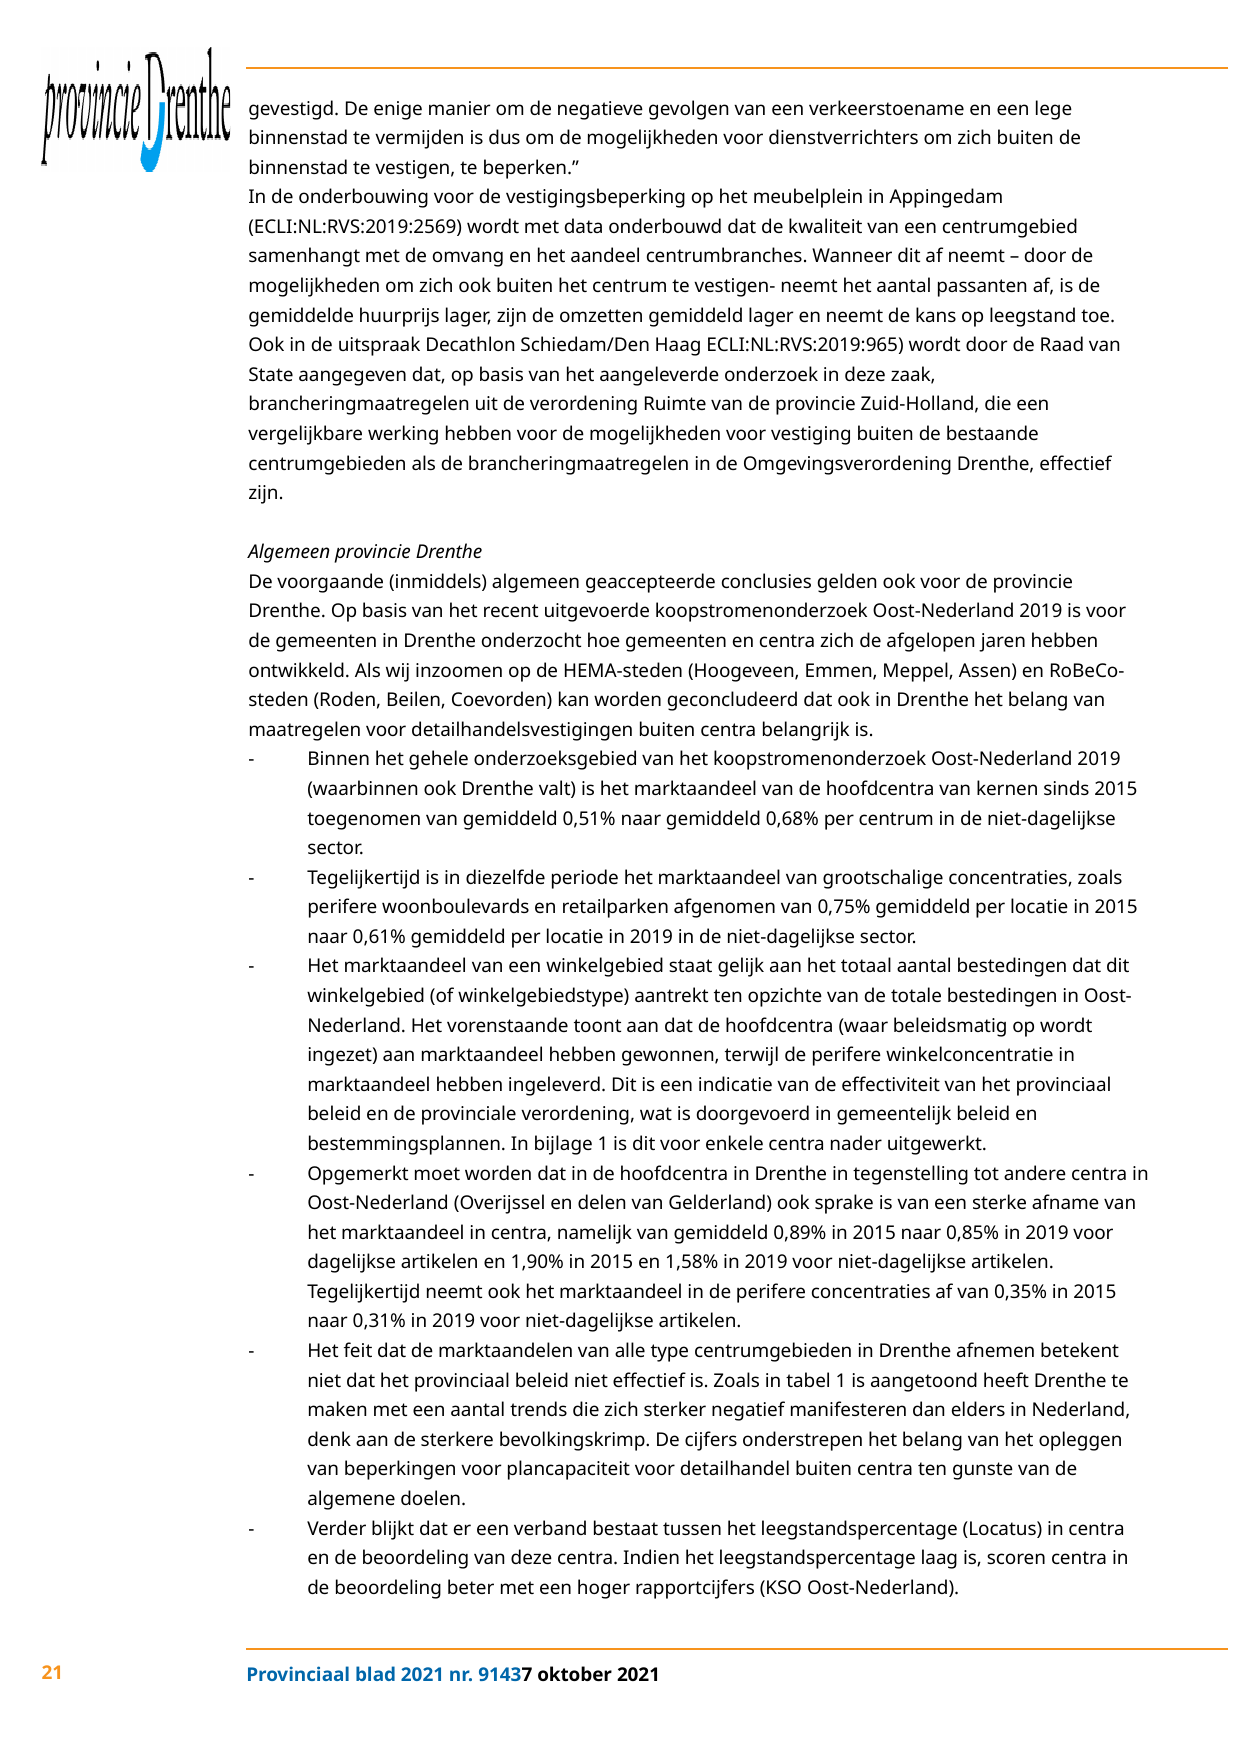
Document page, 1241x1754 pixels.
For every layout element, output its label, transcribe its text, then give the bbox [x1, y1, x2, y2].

list Tegelijkertijd is in diezelfde periode het marktaandeel van grootschalige concentraties, zoals perifere woonboulevards en retailparken afgenomen van 0,75% gemiddeld per locatie in 2015 naar 0,61% gemiddeld per locatie in 2019 in de niet-dagelijkse sector. [248, 864, 1152, 949]
list Verder blijkt dat er een verband bestaat tussen het leegstandspercentage (Locatus) in centra en de beoordeling van deze centra. Indien het leegstandspercentage laag is, scoren centra in de beoordeling beter met een hoger rapportcijfers (KSO Oost-Nederland). [248, 1515, 1152, 1600]
text gevestigd. De enige manier om de negatieve gevolgen van een verkeerstoename en een lege binnenstad te vermijden is dus om de mogelijkheden voor dienstverrichters om zich buiten de binnenstad te vestigen, te beperken.” [248, 95, 1152, 180]
list Het marktaandeel van een winkelgebied staat gelijk aan het totaal aantal bestedingen dat dit winkelgebied (of winkelgebiedstype) aantrekt ten opzichte van de totale bestedingen in Oost-Nederland. Het vorenstaande toont aan dat de hoofdcentra (waar beleidsmatig op wordt ingezet) aan marktaandeel hebben gewonnen, terwijl de perifere winkelconcentratie in marktaandeel hebben ingeleverd. Dit is een indicatie van de effectiviteit van het provinciaal beleid en de provinciale verordening, wat is doorgevoerd in gemeentelijk beleid en bestemmingsplannen. In bijlage 1 is dit voor enkele centra nader uitgewerkt. [248, 953, 1152, 1156]
list Opgemerkt moet worden dat in de hoofdcentra in Drenthe in tegenstelling tot andere centra in Oost-Nederland (Overijssel en delen van Gelderland) ook sprake is van een sterke afname van het marktaandeel in centra, namelijk van gemiddeld 0,89% in 2015 naar 0,85% in 2019 voor dagelijkse artikelen en 1,90% in 2015 en 1,58% in 2019 voor niet-dagelijkse artikelen. Tegelijkertijd neemt ook het marktaandeel in de perifere concentraties af van 0,35% in 2015 naar 0,31% in 2019 voor niet-dagelijkse artikelen. [248, 1160, 1152, 1333]
text In de onderbouwing voor de vestigingsbeperking op het meubelplein in Appingedam (ECLI:NL:RVS:2019:2569) wordt met data onderbouwd dat de kwaliteit van een centrumgebied samenhangt met de omvang en het aandeel centrumbranches. Wanneer dit af neemt – door de mogelijkheden om zich ook buiten het centrum te vestigen- neemt het aantal passanten af, is de gemiddelde huurprijs lager, zijn de omzetten gemiddeld lager en neemt de kans op leegstand toe. [248, 183, 1152, 328]
text De voorgaande (inmiddels) algemeen geaccepteerde conclusies gelden ook voor de provincie Drenthe. Op basis van het recent uitgevoerde koopstromenonderzoek Oost-Nederland 2019 is voor de gemeenten in Drenthe onderzocht hoe gemeenten en centra zich de afgelopen jaren hebben ontwikkeld. Als wij inzoomen op de HEMA-steden (Hoogeveen, Emmen, Meppel, Assen) en RoBeCo-steden (Roden, Beilen, Coevorden) kan worden geconcludeerd dat ook in Drenthe het belang van maatregelen voor detailhandelsvestigingen buiten centra belangrijk is. [248, 568, 1152, 742]
text Algemeen provincie Drenthe [248, 538, 1152, 564]
text Ook in de uitspraak Decathlon Schiedam/Den Haag ECLI:NL:RVS:2019:965) wordt door de Raad van State aangegeven dat, op basis van het aangeleverde onderzoek in deze zaak, brancheringmaatregelen uit de verordening Ruimte van de provincie Zuid-Holland, die een vergelijkbare werking hebben voor de mogelijkheden voor vestiging buiten de bestaande centrumgebieden als de brancheringmaatregelen in de Omgevingsverordening Drenthe, effectief zijn. [248, 331, 1152, 505]
picture [41, 47, 231, 172]
list Het feit dat de marktaandelen van alle type centrumgebieden in Drenthe afnemen betekent niet dat het provinciaal beleid niet effectief is. Zoals in tabel 1 is aangetoond heeft Drenthe te maken met een aantal trends die zich sterker negatief manifesteren dan elders in Nederland, denk aan de sterkere bevolkingskrimp. De cijfers onderstrepen het belang van het opleggen van beperkingen voor plancapaciteit voor detailhandel buiten centra ten gunste van de algemene doelen. [248, 1337, 1152, 1511]
list Binnen het gehele onderzoeksgebied van het koopstromenonderzoek Oost-Nederland 2019 (waarbinnen ook Drenthe valt) is het marktaandeel van de hoofdcentra van kernen sinds 2015 toegenomen van gemiddeld 0,51% naar gemiddeld 0,68% per centrum in de niet-dagelijkse sector. [248, 746, 1152, 860]
